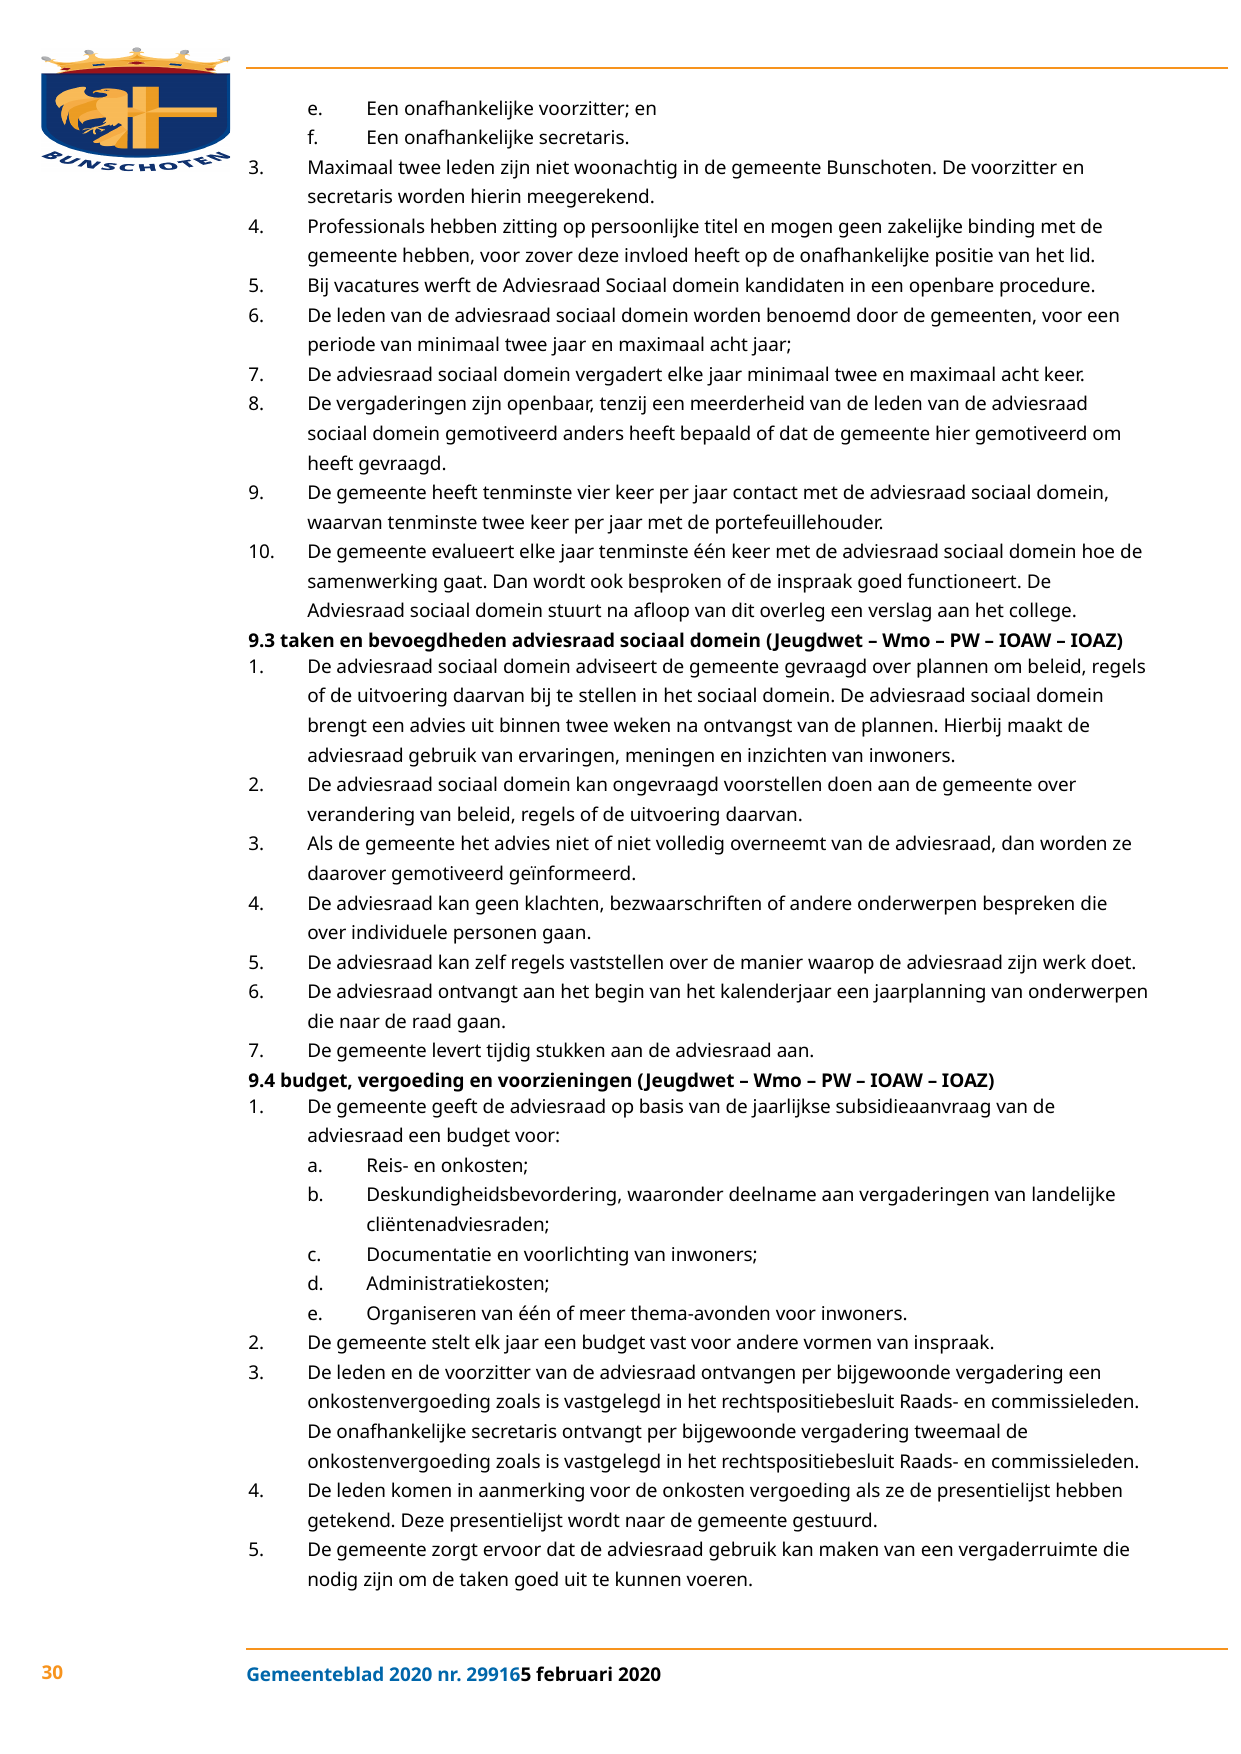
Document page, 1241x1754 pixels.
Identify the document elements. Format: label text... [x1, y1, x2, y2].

list De gemeente evalueert elke jaar tenminste één keer met de adviesraad sociaal domein hoe de samenwerking gaat. Dan wordt ook besproken of de inspraak goed functioneert. De Adviesraad sociaal domein stuurt na afloop van dit overleg een verslag aan het college. [248, 538, 1152, 623]
list De gemeente geeft de adviesraad op basis van de jaarlijkse subsidieaanvraag van de adviesraad een budget voor: [248, 1093, 1152, 1148]
list Een onafhankelijke voorzitter; en [307, 95, 1152, 121]
list De adviesraad sociaal domein kan ongevraagd voorstellen doen aan de gemeente over verandering van beleid, regels of de uitvoering daarvan. [248, 771, 1152, 827]
list De adviesraad sociaal domein adviseert de gemeente gevraagd over plannen om beleid, regels of de uitvoering daarvan bij te stellen in het sociaal domein. De adviesraad sociaal domein brengt een advies uit binnen twee weken na ontvangst van de plannen. Hierbij maakt de adviesraad gebruik van ervaringen, meningen en inzichten van inwoners. [248, 653, 1152, 767]
list Deskundigheidsbevordering, waaronder deelname aan vergaderingen van landelijke cliëntenadviesraden; [307, 1182, 1152, 1237]
list De leden komen in aanmerking voor de onkosten vergoeding als ze de presentielijst hebben getekend. Deze presentielijst wordt naar de gemeente gestuurd. [248, 1477, 1152, 1533]
list Bij vacatures werft de Adviesraad Sociaal domein kandidaten in een openbare procedure. [248, 272, 1152, 298]
text 9.4 budget, vergoeding en voorzieningen (Jeugdwet – Wmo – PW – IOAW – IOAZ) [248, 1067, 1152, 1093]
list De adviesraad ontvangt aan het begin van het kalenderjaar een jaarplanning van onderwerpen die naar de raad gaan. [248, 978, 1152, 1034]
list De gemeente heeft tenminste vier keer per jaar contact met de adviesraad sociaal domein, waarvan tenminste twee keer per jaar met de portefeuillehouder. [248, 479, 1152, 535]
list De gemeente levert tijdig stukken aan de adviesraad aan. [248, 1038, 1152, 1063]
list De leden van de adviesraad sociaal domein worden benoemd door de gemeenten, voor een periode van minimaal twee jaar en maximaal acht jaar; [248, 302, 1152, 357]
list De leden en de voorzitter van de adviesraad ontvangen per bijgewoonde vergadering een onkostenvergoeding zoals is vastgelegd in het rechtspositiebesluit Raads- en commissieleden. De onafhankelijke secretaris ontvangt per bijgewoonde vergadering tweemaal de onkostenvergoeding zoals is vastgelegd in het rechtspositiebesluit Raads- en commissieleden. [248, 1359, 1152, 1474]
picture [41, 47, 231, 172]
list De gemeente zorgt ervoor dat de adviesraad gebruik kan maken van een vergaderruimte die nodig zijn om de taken goed uit te kunnen voeren. [248, 1537, 1152, 1592]
list De adviesraad kan geen klachten, bezwaarschriften of andere onderwerpen bespreken die over individuele personen gaan. [248, 890, 1152, 945]
list Een onafhankelijke secretaris. [307, 124, 1152, 150]
list Organiseren van één of meer thema-avonden voor inwoners. [307, 1300, 1152, 1326]
list Als de gemeente het advies niet of niet volledig overneemt van de adviesraad, dan worden ze daarover gemotiveerd geïnformeerd. [248, 831, 1152, 886]
list Administratiekosten; [307, 1270, 1152, 1296]
list De vergaderingen zijn openbaar, tenzij een meerderheid van de leden van de adviesraad sociaal domein gemotiveerd anders heeft bepaald of dat de gemeente hier gemotiveerd om heeft gevraagd. [248, 391, 1152, 476]
text 9.3 taken en bevoegdheden adviesraad sociaal domein (Jeugdwet – Wmo – PW – IOAW – IOAZ) [248, 627, 1152, 653]
list Reis- en onkosten; [307, 1152, 1152, 1178]
list De adviesraad sociaal domein vergadert elke jaar minimaal twee en maximaal acht keer. [248, 361, 1152, 387]
list Maximaal twee leden zijn niet woonachtig in de gemeente Bunschoten. De voorzitter en secretaris worden hierin meegerekend. [248, 154, 1152, 209]
list De gemeente stelt elk jaar een budget vast voor andere vormen van inspraak. [248, 1329, 1152, 1355]
list Professionals hebben zitting op persoonlijke titel en mogen geen zakelijke binding met de gemeente hebben, voor zover deze invloed heeft op de onafhankelijke positie van het lid. [248, 213, 1152, 268]
list De adviesraad kan zelf regels vaststellen over de manier waarop de adviesraad zijn werk doet. [248, 949, 1152, 974]
list Documentatie en voorlichting van inwoners; [307, 1241, 1152, 1267]
